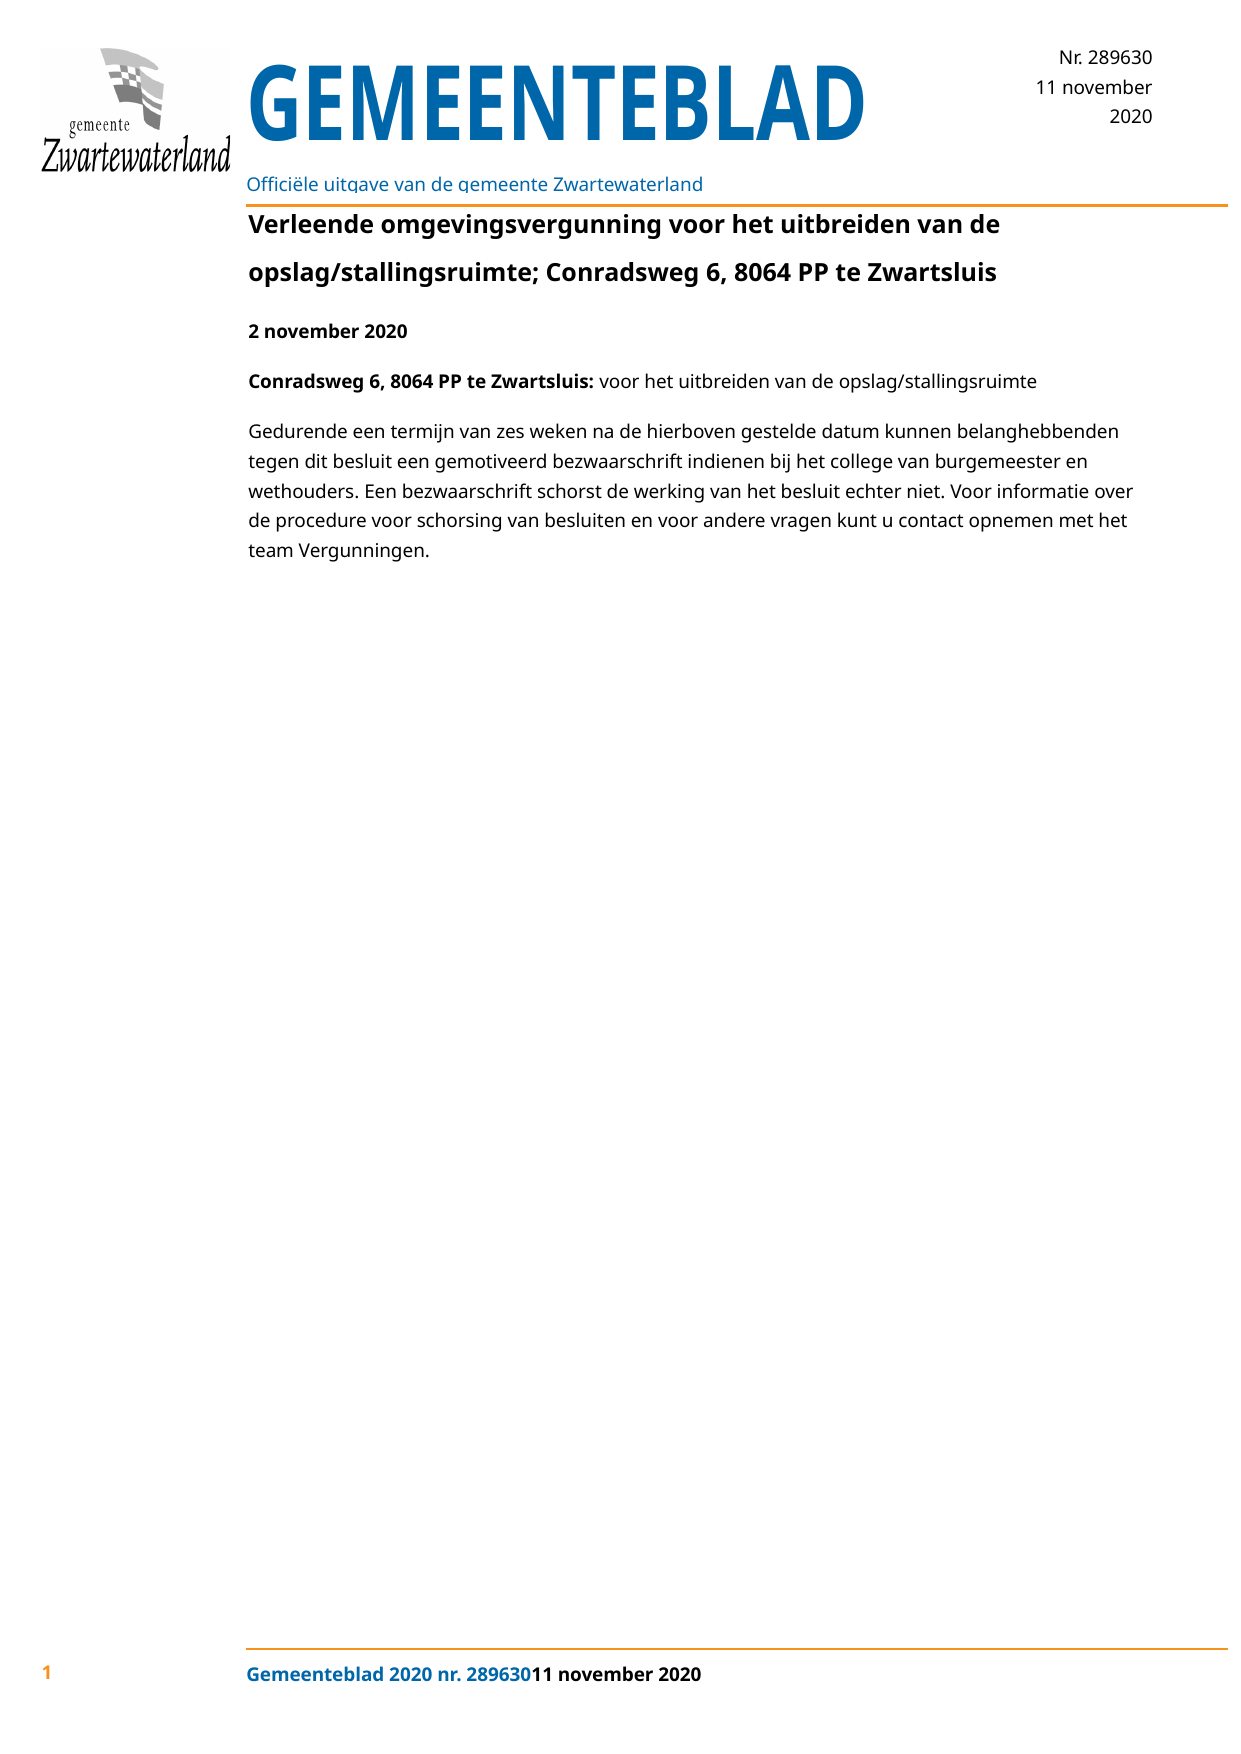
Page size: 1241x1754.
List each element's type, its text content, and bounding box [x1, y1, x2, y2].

picture [41, 47, 231, 172]
text Verleende omgevingsvergunning voor het uitbreiden van de opslag/stallingsruimte; Conradsweg 6, 8064 PP te Zwartsluis [248, 207, 1152, 288]
text 2 november 2020 [248, 318, 1152, 344]
text Gedurende een termijn van zes weken na de hierboven gestelde datum kunnen belanghebbenden tegen dit besluit een gemotiveerd bezwaarschrift indienen bij het college van burgemeester en wethouders. Een bezwaarschrift schorst de werking van het besluit echter niet. Voor informatie over de procedure voor schorsing van besluiten en voor andere vragen kunt u contact opnemen met het team Vergunningen. [248, 419, 1152, 563]
text Conradsweg 6, 8064 PP te Zwartsluis: voor het uitbreiden van de opslag/stallingsruimte [248, 368, 1152, 394]
